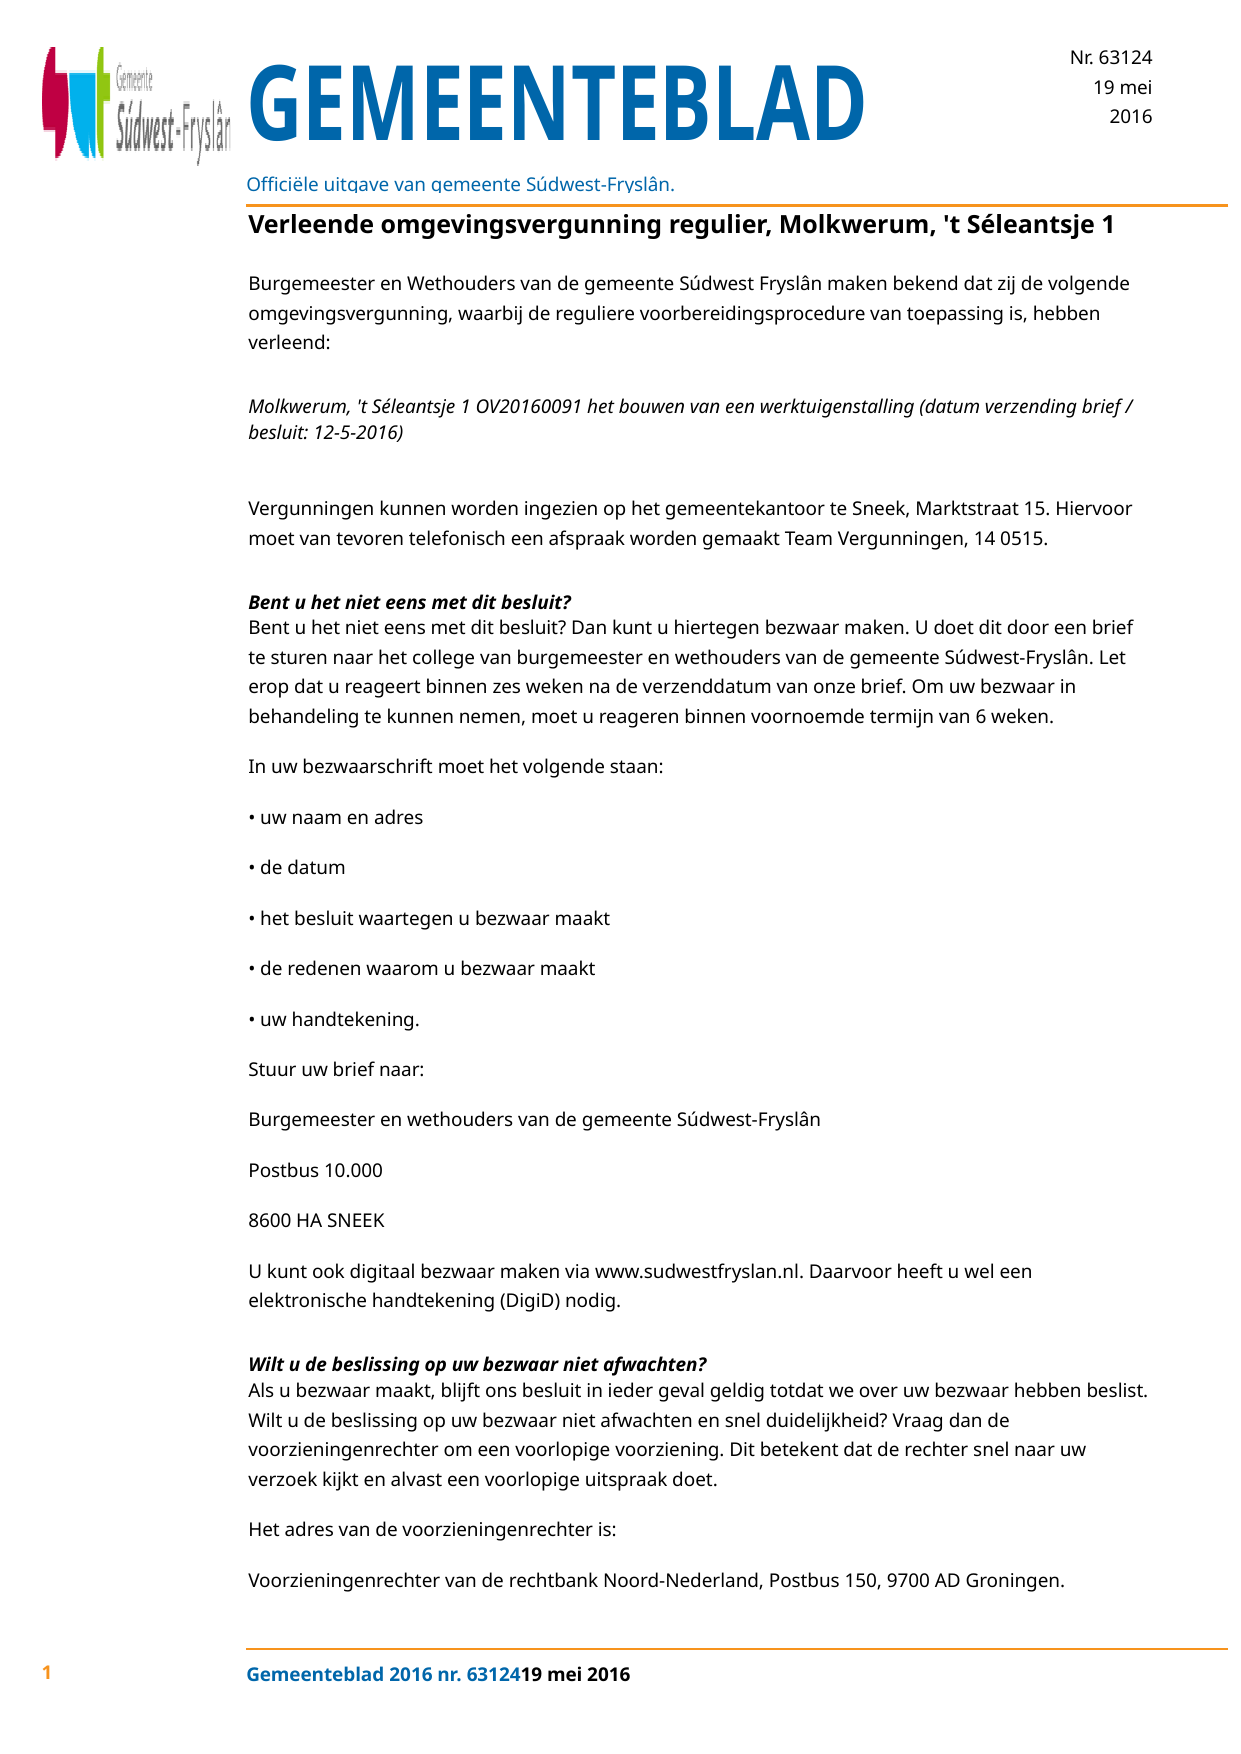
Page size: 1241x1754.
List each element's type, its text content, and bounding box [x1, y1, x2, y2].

text Als u bezwaar maakt, blijft ons besluit in ieder geval geldig totdat we over uw bezwaar hebben beslist. Wilt u de beslissing op uw bezwaar niet afwachten en snel duidelijkheid? Vraag dan de voorzieningenrechter om een voorlopige voorziening. Dit betekent dat de rechter snel naar uw verzoek kijkt en alvast een voorlopige uitspraak doet. [248, 1377, 1152, 1492]
text 8600 HA SNEEK [248, 1207, 1152, 1233]
text • het besluit waartegen u bezwaar maakt [248, 905, 1152, 931]
text Het adres van de voorzieningenrechter is: [248, 1516, 1152, 1542]
text Voorzieningenrechter van de rechtbank Noord-Nederland, Postbus 150, 9700 AD Groningen. [248, 1567, 1152, 1592]
text Verleende omgevingsvergunning regulier, Molkwerum, 't Séleantsje 1 [248, 207, 1152, 241]
text • uw handtekening. [248, 1006, 1152, 1032]
text • uw naam en adres [248, 804, 1152, 830]
picture [41, 47, 231, 172]
text U kunt ook digitaal bezwaar maken via www.sudwestfryslan.nl. Daarvoor heeft u wel een elektronische handtekening (DigiD) nodig. [248, 1258, 1152, 1313]
text • de redenen waarom u bezwaar maakt [248, 955, 1152, 981]
text Bent u het niet eens met dit besluit? [248, 589, 1152, 614]
text In uw bezwaarschrift moet het volgende staan: [248, 754, 1152, 779]
text Bent u het niet eens met dit besluit? Dan kunt u hiertegen bezwaar maken. U doet dit door een brief te sturen naar het college van burgemeester en wethouders van de gemeente Súdwest-Fryslân. Let erop dat u reageert binnen zes weken na de verzenddatum van onze brief. Om uw bezwaar in behandeling te kunnen nemen, moet u reageren binnen voornoemde termijn van 6 weken. [248, 614, 1152, 729]
text Postbus 10.000 [248, 1157, 1152, 1183]
text Burgemeester en Wethouders van de gemeente Súdwest Fryslân maken bekend dat zij de volgende omgevingsvergunning, waarbij de reguliere voorbereidingsprocedure van toepassing is, hebben verleend: [248, 270, 1152, 355]
text Wilt u de beslissing op uw bezwaar niet afwachten? [248, 1351, 1152, 1377]
text Molkwerum, 't Séleantsje 1 OV20160091 het bouwen van een werktuigenstalling (datum verzending brief / besluit: 12-5-2016) [248, 393, 1152, 445]
text Vergunningen kunnen worden ingezien op het gemeentekantoor te Sneek, Marktstraat 15. Hiervoor moet van tevoren telefonisch een afspraak worden gemaakt Team Vergunningen, 14 0515. [248, 495, 1152, 551]
text • de datum [248, 854, 1152, 880]
text Burgemeester en wethouders van de gemeente Súdwest-Fryslân [248, 1107, 1152, 1132]
text Stuur uw brief naar: [248, 1056, 1152, 1082]
